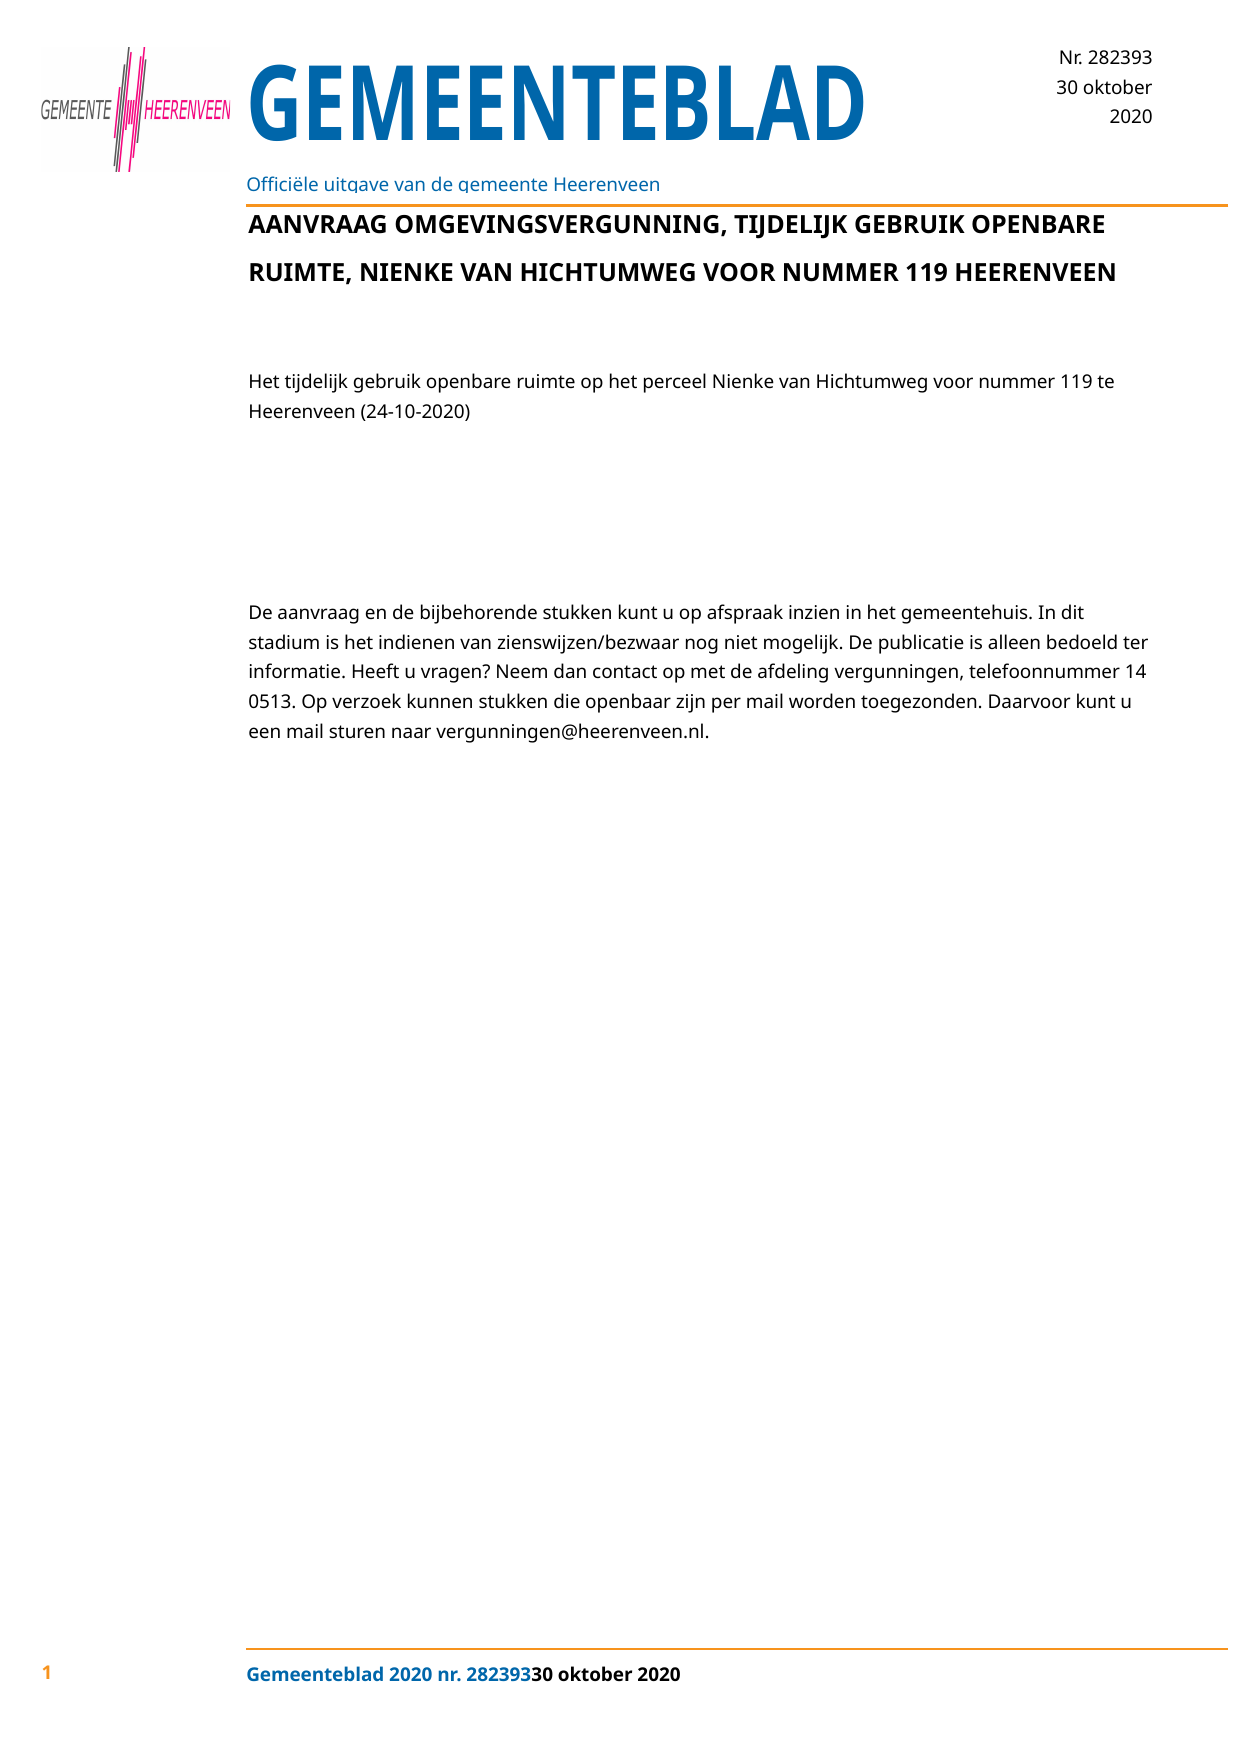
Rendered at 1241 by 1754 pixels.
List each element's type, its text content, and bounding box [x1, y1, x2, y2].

text Het tijdelijk gebruik openbare ruimte op het perceel Nienke van Hichtumweg voor nummer 119 te Heerenveen (24-10-2020) [248, 368, 1152, 424]
text De aanvraag en de bijbehorende stukken kunt u op afspraak inzien in het gemeentehuis. In dit stadium is het indienen van zienswijzen/bezwaar nog niet mogelijk. De publicatie is alleen bedoeld ter informatie. Heeft u vragen? Neem dan contact op met de afdeling vergunningen, telefoonnummer 14 0513. Op verzoek kunnen stukken die openbaar zijn per mail worden toegezonden. Daarvoor kunt u een mail sturen naar vergunningen@heerenveen.nl. [248, 599, 1152, 744]
text AANVRAAG OMGEVINGSVERGUNNING, TIJDELIJK GEBRUIK OPENBARE RUIMTE, NIENKE VAN HICHTUMWEG VOOR NUMMER 119 HEERENVEEN [248, 207, 1152, 288]
picture [41, 47, 231, 172]
